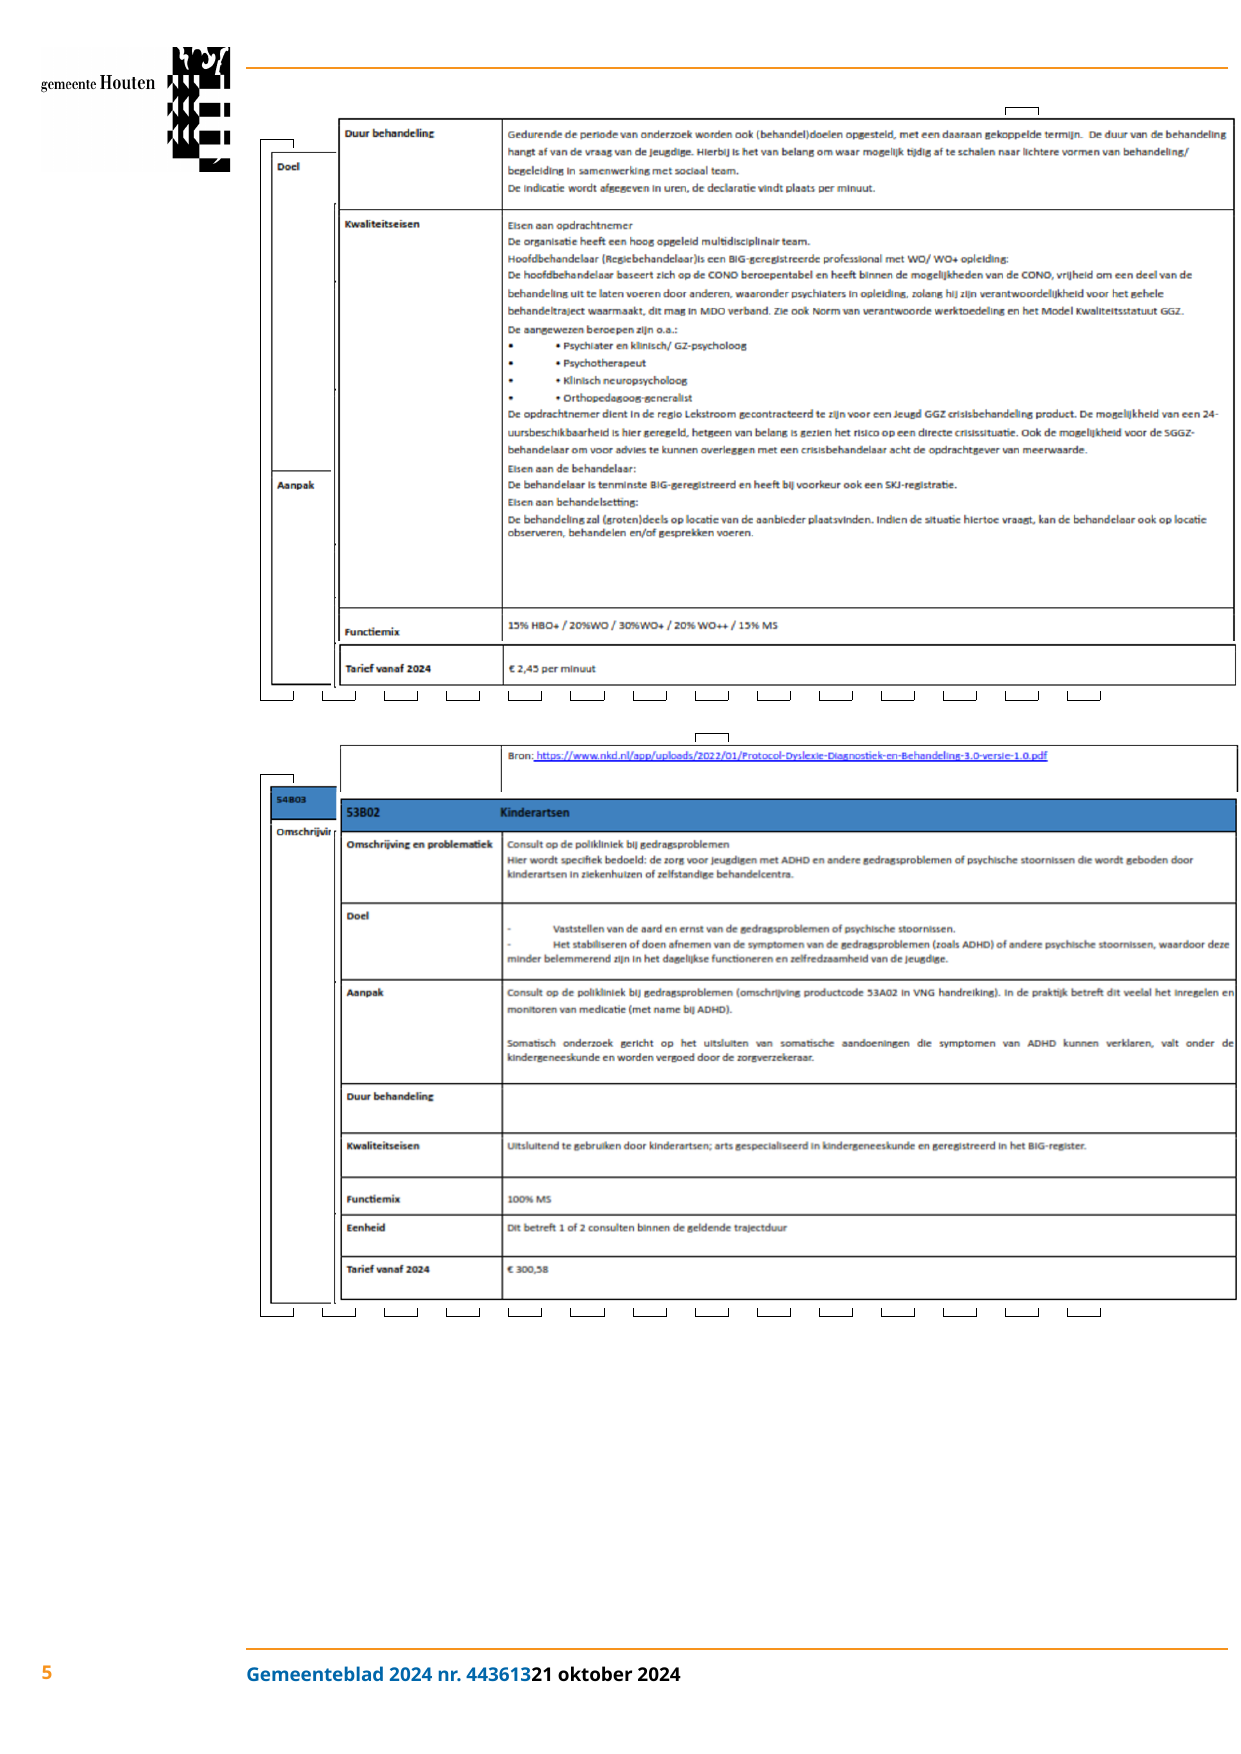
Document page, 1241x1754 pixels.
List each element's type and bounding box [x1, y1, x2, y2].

picture [268, 742, 1240, 1308]
picture [268, 115, 1240, 691]
picture [41, 47, 231, 172]
